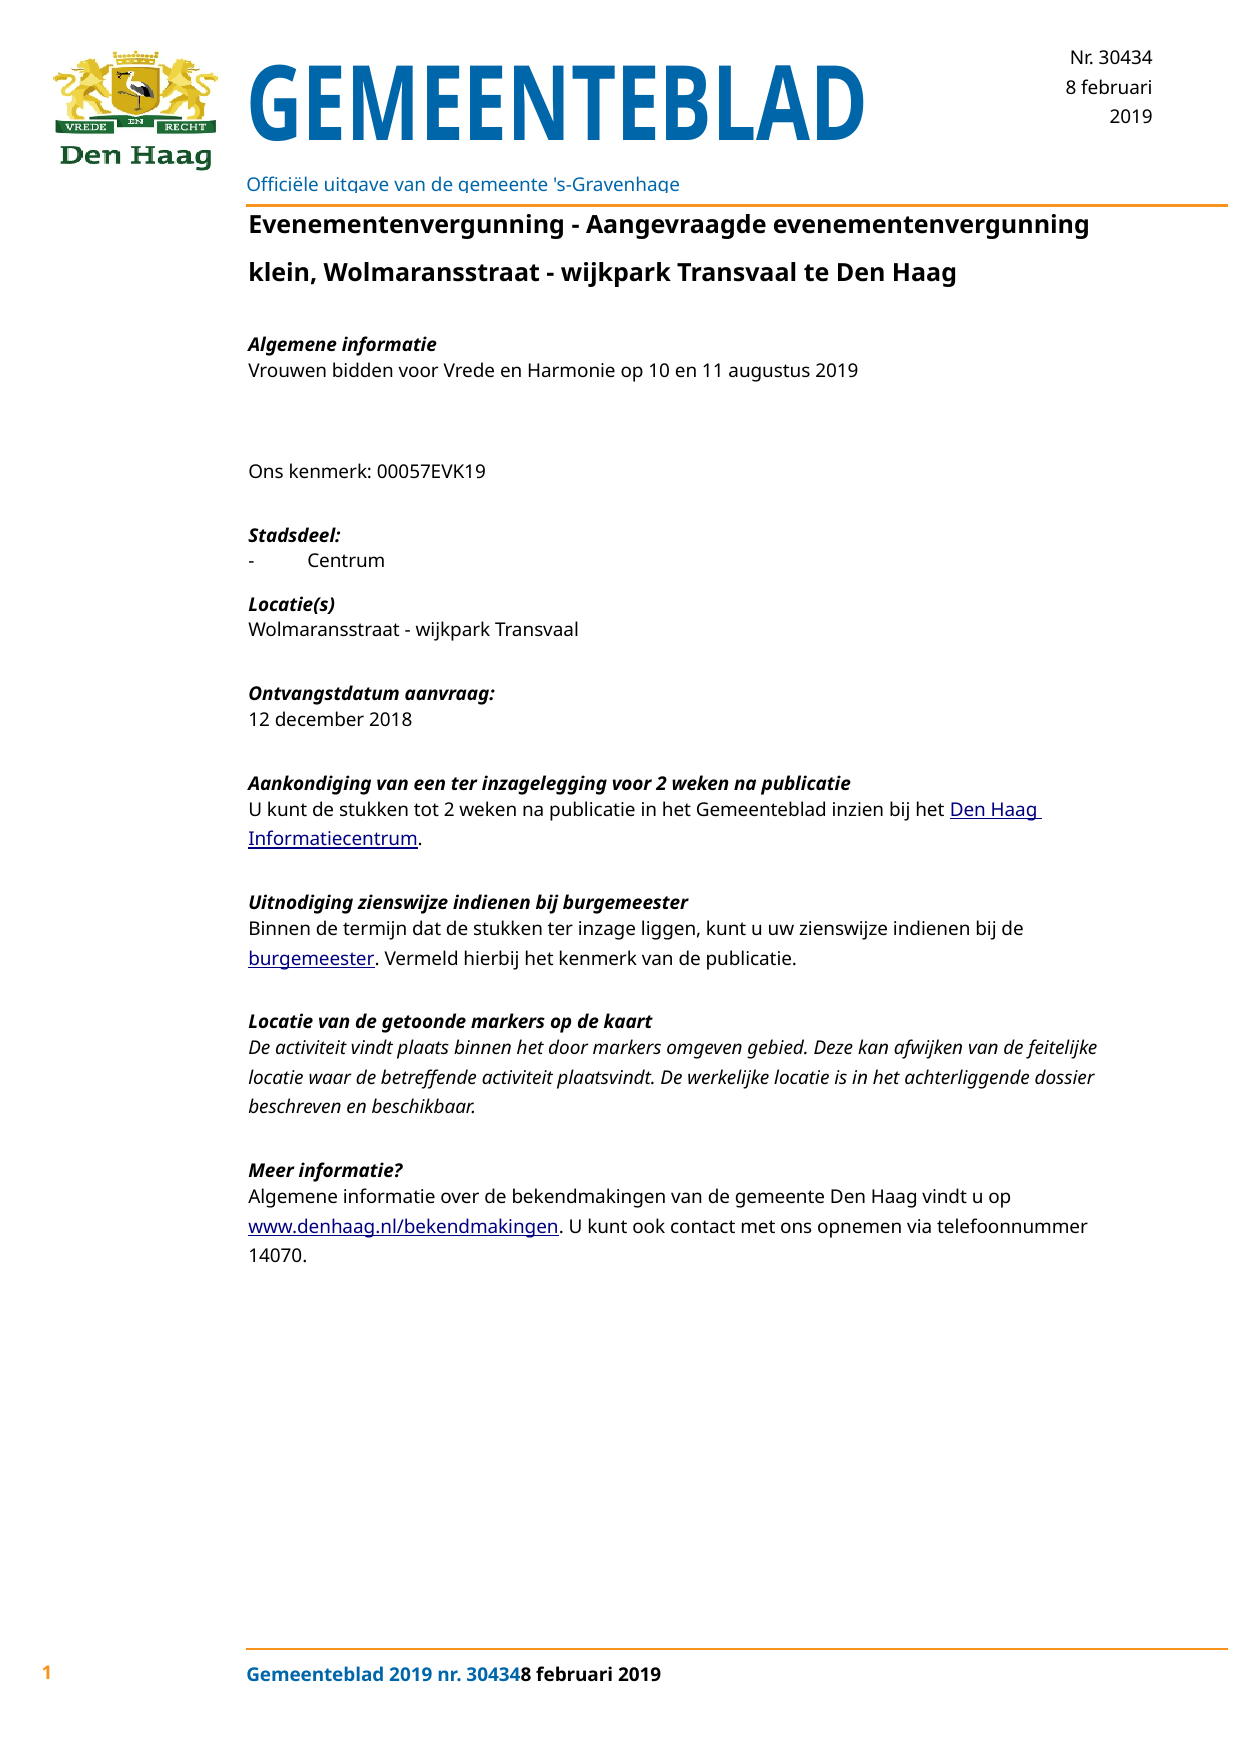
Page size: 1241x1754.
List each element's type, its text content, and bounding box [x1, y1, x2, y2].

text Wolmaransstraat - wijkpark Transvaal [248, 617, 1152, 642]
text Ons kenmerk: 00057EVK19 [248, 458, 1152, 484]
text U kunt de stukken tot 2 weken na publicatie in het Gemeenteblad inzien bij het Den Haag Informatiecentrum. [248, 796, 1152, 851]
text Vrouwen bidden voor Vrede en Harmonie op 10 en 11 augustus 2019 [248, 357, 1152, 383]
text De activiteit vindt plaats binnen het door markers omgeven gebied. Deze kan afwijken van de feitelijke locatie waar de betreffende activiteit plaatsvindt. De werkelijke locatie is in het achterliggende dossier beschreven en beschikbaar. [248, 1034, 1152, 1119]
text Algemene informatie over de bekendmakingen van de gemeente Den Haag vindt u op www.denhaag.nl/bekendmakingen. U kunt ook contact met ons opnemen via telefoonnummer 14070. [248, 1183, 1152, 1268]
text Locatie(s) [248, 591, 1152, 617]
text 12 december 2018 [248, 706, 1152, 732]
text Ontvangstdatum aanvraag: [248, 681, 1152, 706]
text Locatie van de getoonde markers op de kaart [248, 1009, 1152, 1034]
list Centrum [248, 548, 1152, 573]
text Stadsdeel: [248, 522, 1152, 548]
text Binnen de termijn dat de stukken ter inzage liggen, kunt u uw zienswijze indienen bij de burgemeester. Vermeld hierbij het kenmerk van de publicatie. [248, 915, 1152, 971]
text Aankondiging van een ter inzagelegging voor 2 weken na publicatie [248, 770, 1152, 796]
picture [41, 47, 231, 172]
text Evenementenvergunning - Aangevraagde evenementenvergunning klein, Wolmaransstraat - wijkpark Transvaal te Den Haag [248, 207, 1152, 288]
text Algemene informatie [248, 331, 1152, 357]
text Uitnodiging zienswijze indienen bij burgemeester [248, 889, 1152, 915]
text Meer informatie? [248, 1158, 1152, 1183]
